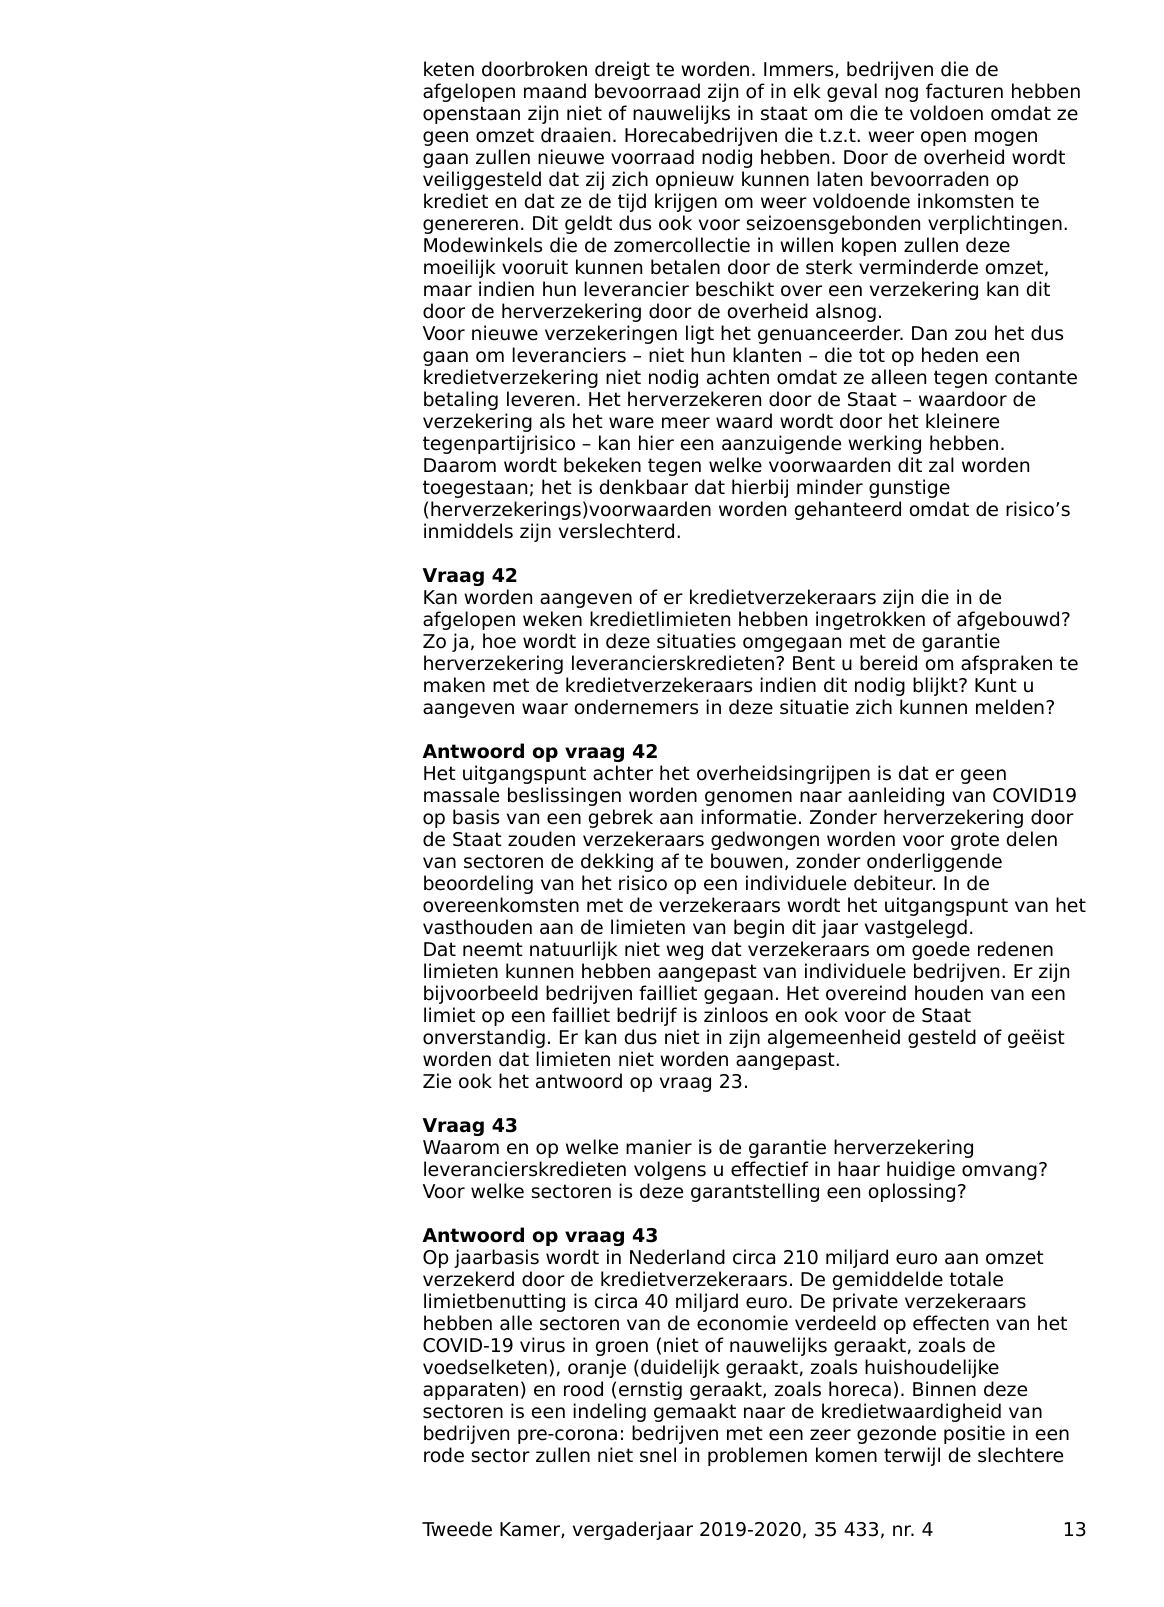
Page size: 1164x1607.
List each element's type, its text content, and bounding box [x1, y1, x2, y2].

text Dat neemt natuurlijk niet weg dat verzekeraars om goede redenen limieten kunnen hebben aangepast van individuele bedrijven. Er zijn bijvoorbeeld bedrijven failliet gegaan. Het overeind houden van een limiet op een failliet bedrijf is zinloos en ook voor de Staat onverstandig. Er kan dus niet in zijn algemeenheid gesteld of geëist worden dat limieten niet worden aangepast. [422, 939, 1087, 1071]
text Vraag 42 [422, 565, 1087, 587]
text Antwoord op vraag 42 [422, 741, 1087, 763]
text keten doorbroken dreigt te worden. Immers, bedrijven die de afgelopen maand bevoorraad zijn of in elk geval nog facturen hebben openstaan zijn niet of nauwelijks in staat om die te voldoen omdat ze geen omzet draaien. Horecabedrijven die t.z.t. weer open mogen gaan zullen nieuwe voorraad nodig hebben. Door de overheid wordt veiliggesteld dat zij zich opnieuw kunnen laten bevoorraden op krediet en dat ze de tijd krijgen om weer voldoende inkomsten te genereren. Dit geldt dus ook voor seizoensgebonden verplichtingen. Modewinkels die de zomercollectie in willen kopen zullen deze moeilijk vooruit kunnen betalen door de sterk verminderde omzet, maar indien hun leverancier beschikt over een verzekering kan dit door de herverzekering door de overheid alsnog. [422, 59, 1087, 323]
text Op jaarbasis wordt in Nederland circa 210 miljard euro aan omzet verzekerd door de kredietverzekeraars. De gemiddelde totale limietbenutting is circa 40 miljard euro. De private verzekeraars hebben alle sectoren van de economie verdeeld op effecten van het COVID-19 virus in groen (niet of nauwelijks geraakt, zoals de voedselketen), oranje (duidelijk geraakt, zoals huishoudelijke apparaten) en rood (ernstig geraakt, zoals horeca). Binnen deze sectoren is een indeling gemaakt naar de kredietwaardigheid van bedrijven pre-corona: bedrijven met een zeer gezonde positie in een rode sector zullen niet snel in problemen komen terwijl de slechtere [422, 1247, 1087, 1467]
text Vraag 43 [422, 1115, 1087, 1137]
text Zie ook het antwoord op vraag 23. [422, 1071, 1087, 1092]
text Antwoord op vraag 43 [422, 1225, 1087, 1247]
text Waarom en op welke manier is de garantie herverzekering leverancierskredieten volgens u effectief in haar huidige omvang? Voor welke sectoren is deze garantstelling een oplossing? [422, 1137, 1087, 1203]
text Het uitgangspunt achter het overheidsingrijpen is dat er geen massale beslissingen worden genomen naar aanleiding van COVID19 op basis van een gebrek aan informatie. Zonder herverzekering door de Staat zouden verzekeraars gedwongen worden voor grote delen van sectoren de dekking af te bouwen, zonder onderliggende beoordeling van het risico op een individuele debiteur. In de overeenkomsten met de verzekeraars wordt het uitgangspunt van het vasthouden aan de limieten van begin dit jaar vastgelegd. [422, 763, 1087, 939]
text Kan worden aangeven of er kredietverzekeraars zijn die in de afgelopen weken kredietlimieten hebben ingetrokken of afgebouwd? Zo ja, hoe wordt in deze situaties omgegaan met de garantie herverzekering leverancierskredieten? Bent u bereid om afspraken te maken met de kredietverzekeraars indien dit nodig blijkt? Kunt u aangeven waar ondernemers in deze situatie zich kunnen melden? [422, 587, 1087, 719]
text Voor nieuwe verzekeringen ligt het genuanceerder. Dan zou het dus gaan om leveranciers – niet hun klanten – die tot op heden een kredietverzekering niet nodig achten omdat ze alleen tegen contante betaling leveren. Het herverzekeren door de Staat – waardoor de verzekering als het ware meer waard wordt door het kleinere tegenpartijrisico – kan hier een aanzuigende werking hebben. Daarom wordt bekeken tegen welke voorwaarden dit zal worden toegestaan; het is denkbaar dat hierbij minder gunstige (herverzekerings)voorwaarden worden gehanteerd omdat de risico’s inmiddels zijn verslechterd. [422, 323, 1087, 543]
